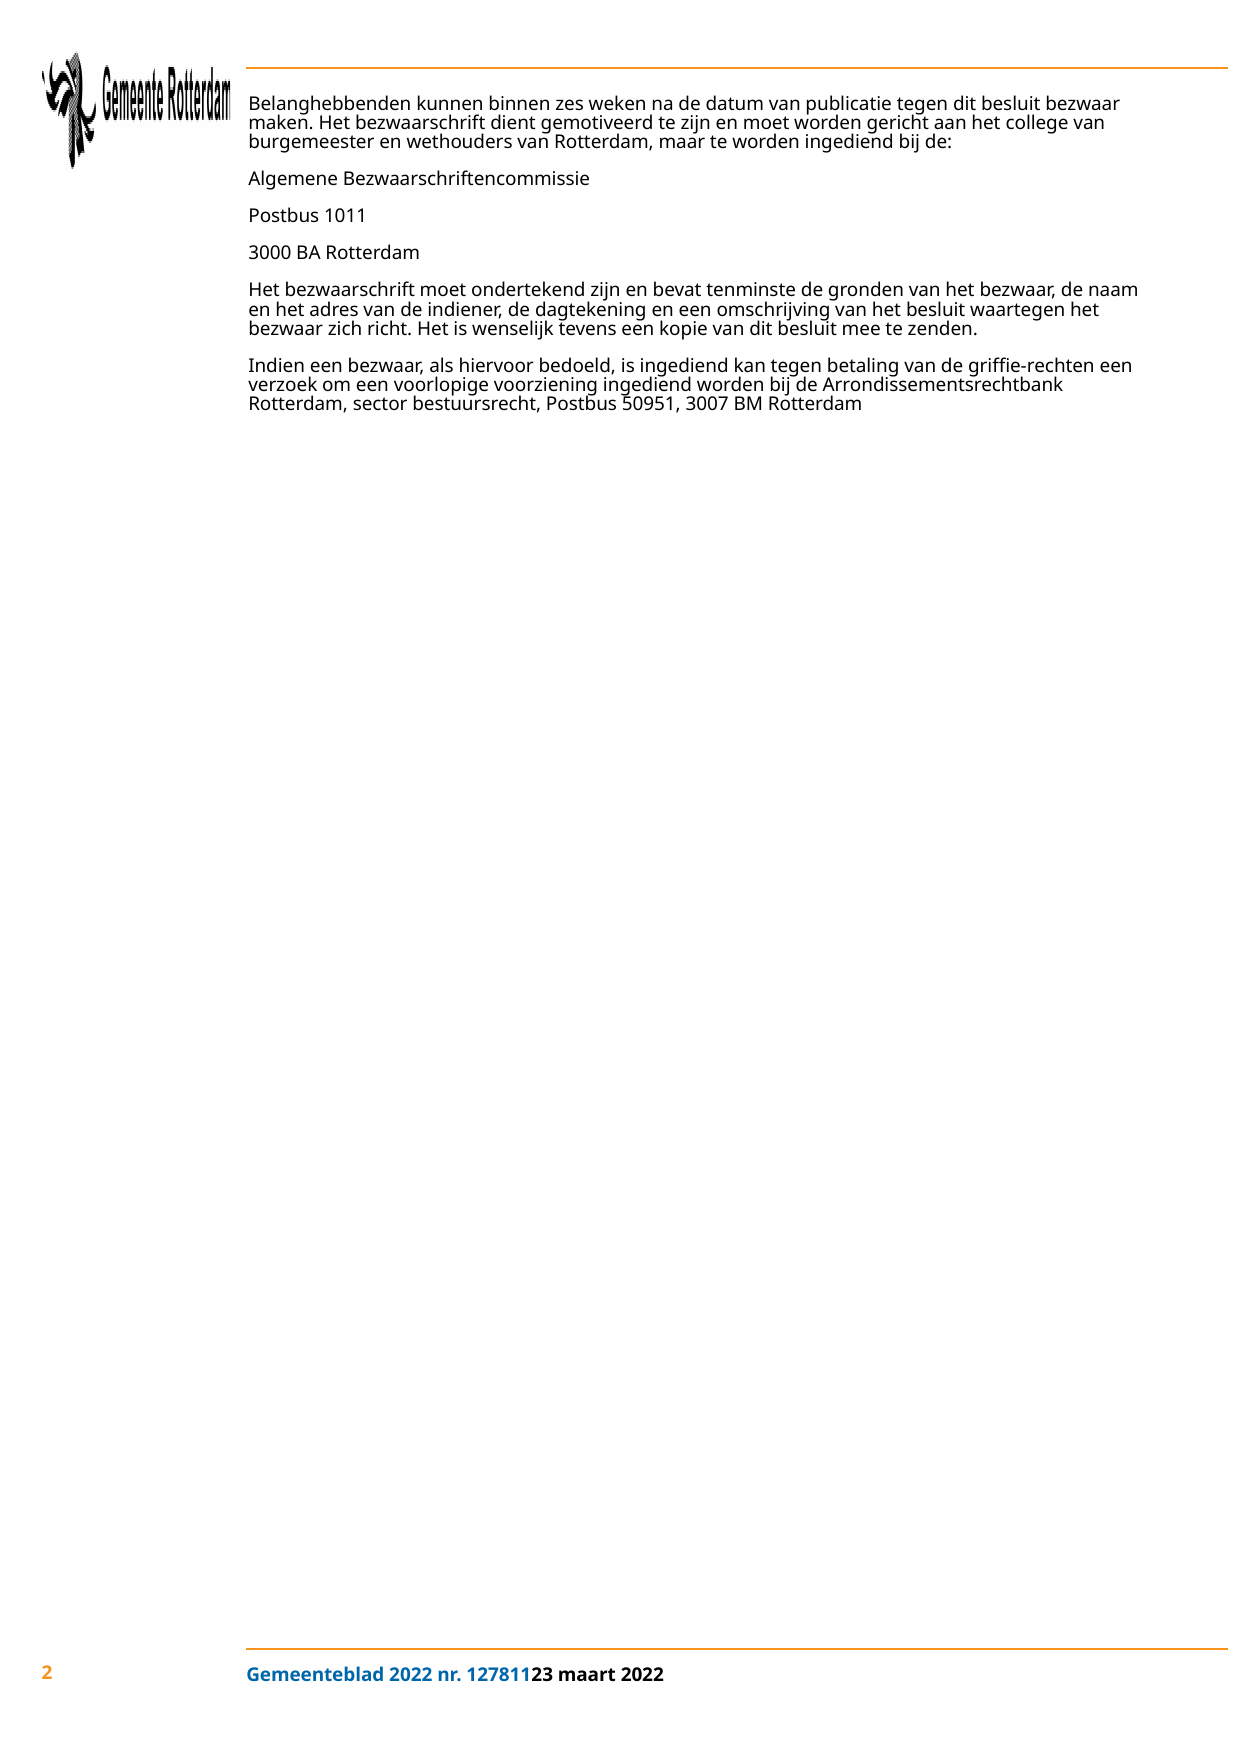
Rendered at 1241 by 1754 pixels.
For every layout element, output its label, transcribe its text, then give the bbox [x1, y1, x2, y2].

text Postbus 1011 [248, 207, 1152, 227]
text Algemene Bezwaarschriftencommissie [248, 170, 1152, 190]
text Indien een bezwaar, als hiervoor bedoeld, is ingediend kan tegen betaling van de griffie-rechten een verzoek om een voorlopige voorziening ingediend worden bij de Arrondissementsrechtbank Rotterdam, sector bestuursrecht, Postbus 50951, 3007 BM Rotterdam [248, 357, 1152, 415]
picture [41, 47, 231, 172]
text Belanghebbenden kunnen binnen zes weken na de datum van publicatie tegen dit besluit bezwaar maken. Het bezwaarschrift dient gemotiveerd te zijn en moet worden gericht aan het college van burgemeester en wethouders van Rotterdam, maar te worden ingediend bij de: [248, 95, 1152, 153]
text 3000 BA Rotterdam [248, 244, 1152, 264]
text Het bezwaarschrift moet ondertekend zijn en bevat tenminste de gronden van het bezwaar, de naam en het adres van de indiener, de dagtekening en een omschrijving van het besluit waartegen het bezwaar zich richt. Het is wenselijk tevens een kopie van dit besluit mee te zenden. [248, 281, 1152, 339]
